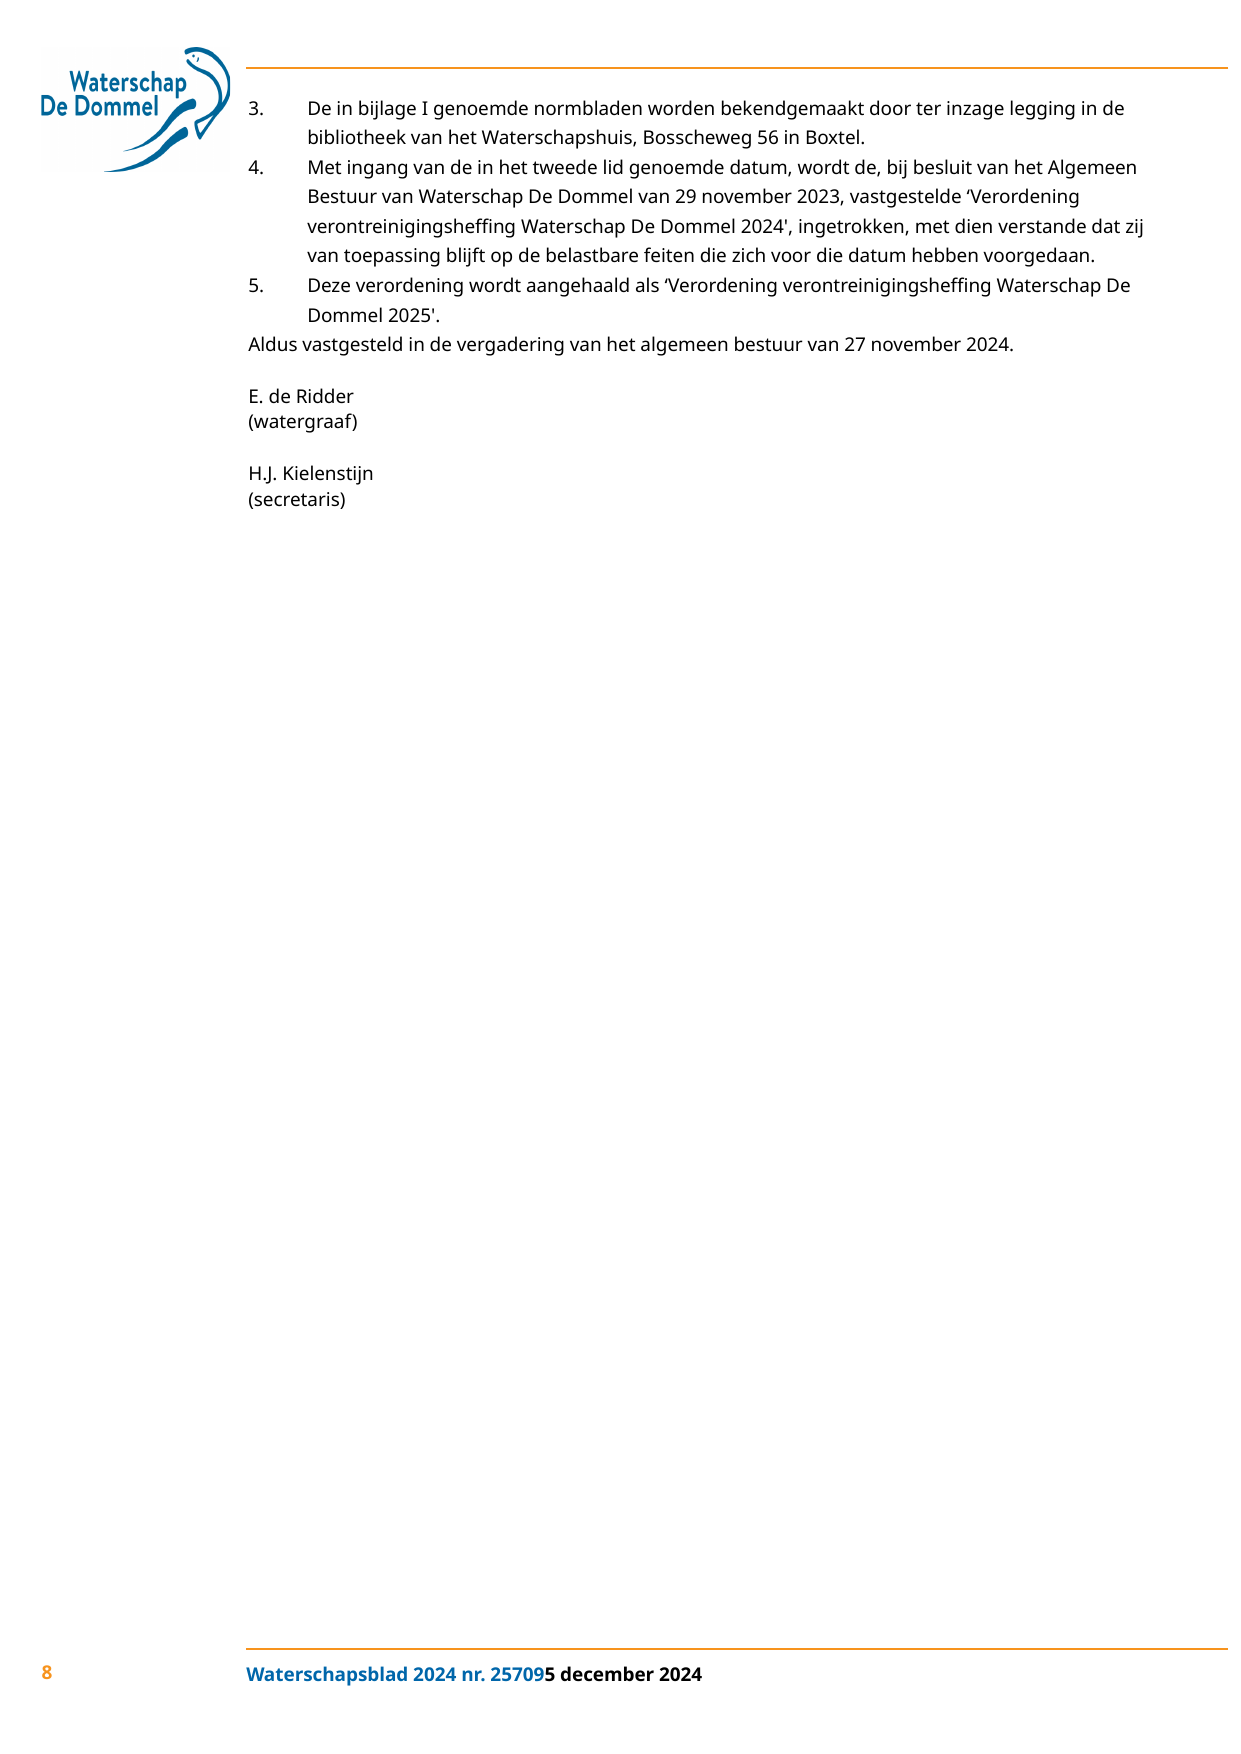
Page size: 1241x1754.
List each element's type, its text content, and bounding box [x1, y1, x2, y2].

picture [41, 47, 231, 172]
text (secretaris) [248, 486, 1152, 512]
picture [45, 99, 51, 111]
text Aldus vastgesteld in de vergadering van het algemeen bestuur van 27 november 2024. [248, 331, 1152, 357]
list Met ingang van de in het tweede lid genoemde datum, wordt de, bij besluit van het Algemeen Bestuur van Waterschap De Dommel van 29 november 2023, vastgestelde ‘Verordening verontreinigingsheffing Waterschap De Dommel 2024', ingetrokken, met dien verstande dat zij van toepassing blijft op de belastbare feiten die zich voor die datum hebben voorgedaan. [248, 154, 1152, 268]
picture [204, 47, 231, 76]
picture [198, 118, 210, 131]
text (watergraaf) [248, 409, 1152, 434]
list De in bijlage I genoemde normbladen worden bekendgemaakt door ter inzage legging in de bibliotheek van het Waterschapshuis, Bosscheweg 56 in Boxtel. [248, 95, 1152, 150]
text E. de Ridder [248, 383, 1152, 409]
list Deze verordening wordt aangehaald als ‘Verordening verontreinigingsheffing Waterschap De Dommel 2025'. [248, 272, 1152, 328]
text H.J. Kielenstijn [248, 460, 1152, 486]
